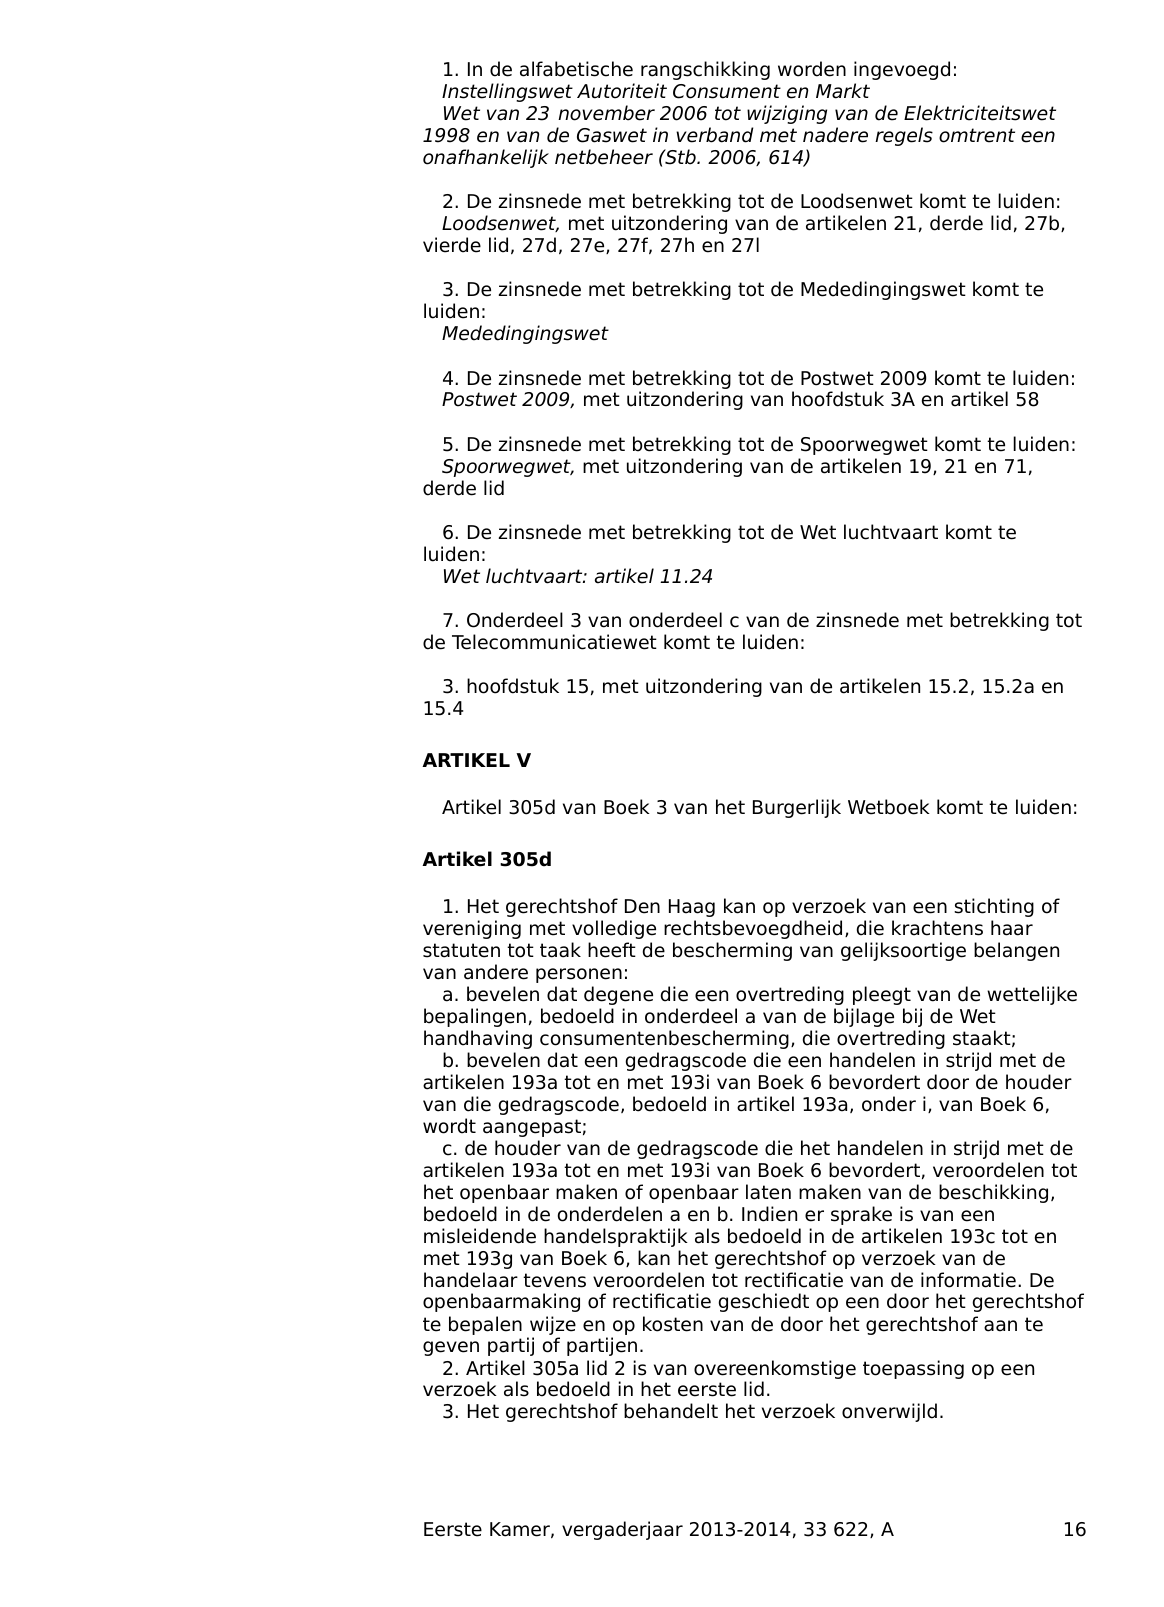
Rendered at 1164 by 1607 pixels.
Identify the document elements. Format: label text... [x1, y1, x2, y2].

subtitle ARTIKEL V [422, 750, 1087, 772]
text Instellingswet Autoriteit Consument en Markt [422, 81, 1087, 103]
text 3. De zinsnede met betrekking tot de Mededingingswet komt te luiden: [422, 279, 1087, 323]
text 1. In de alfabetische rangschikking worden ingevoegd: [422, 59, 1087, 81]
text a. bevelen dat degene die een overtreding pleegt van de wettelijke bepalingen, bedoeld in onderdeel a van de bijlage bij de Wet handhaving consumentenbescherming, die overtreding staakt; [422, 984, 1087, 1050]
text 2. De zinsnede met betrekking tot de Loodsenwet komt te luiden: [422, 191, 1087, 213]
text c. de houder van de gedragscode die het handelen in strijd met de artikelen 193a tot en met 193i van Boek 6 bevordert, veroordelen tot het openbaar maken of openbaar laten maken van de beschikking, bedoeld in de onderdelen a en b. Indien er sprake is van een misleidende handelspraktijk als bedoeld in de artikelen 193c tot en met 193g van Boek 6, kan het gerechtshof op verzoek van de handelaar tevens veroordelen tot rectificatie van de informatie. De openbaarmaking of rectificatie geschiedt op een door het gerechtshof te bepalen wijze en op kosten van de door het gerechtshof aan te geven partij of partijen. [422, 1138, 1087, 1357]
text 4. De zinsnede met betrekking tot de Postwet 2009 komt te luiden: [422, 367, 1087, 389]
text Loodsenwet, met uitzondering van de artikelen 21, derde lid, 27b, vierde lid, 27d, 27e, 27f, 27h en 27l [422, 213, 1087, 257]
text b. bevelen dat een gedragscode die een handelen in strijd met de artikelen 193a tot en met 193i van Boek 6 bevordert door de houder van die gedragscode, bedoeld in artikel 193a, onder i, van Boek 6, wordt aangepast; [422, 1050, 1087, 1138]
text 3. hoofdstuk 15, met uitzondering van de artikelen 15.2, 15.2a en 15.4 [422, 676, 1087, 720]
text Artikel 305d van Boek 3 van het Burgerlijk Wetboek komt te luiden: [422, 797, 1087, 819]
text Spoorwegwet, met uitzondering van de artikelen 19, 21 en 71, derde lid [422, 456, 1087, 499]
text 5. De zinsnede met betrekking tot de Spoorwegwet komt te luiden: [422, 433, 1087, 456]
text 7. Onderdeel 3 van onderdeel c van de zinsnede met betrekking tot de Telecommunicatiewet komt te luiden: [422, 610, 1087, 654]
text 2. Artikel 305a lid 2 is van overeenkomstige toepassing op een verzoek als bedoeld in het eerste lid. [422, 1357, 1087, 1401]
subtitle Artikel 305d [422, 849, 1087, 871]
text 1. Het gerechtshof Den Haag kan op verzoek van een stichting of vereniging met volledige rechtsbevoegdheid, die krachtens haar statuten tot taak heeft de bescherming van gelijksoortige belangen van andere personen: [422, 896, 1087, 984]
text Wet van 23 november 2006 tot wijziging van de Elektriciteitswet 1998 en van de Gaswet in verband met nadere regels omtrent een onafhankelijk netbeheer (Stb. 2006, 614) [422, 103, 1087, 169]
text Wet luchtvaart: artikel 11.24 [422, 566, 1087, 588]
text 3. Het gerechtshof behandelt het verzoek onverwijld. [422, 1401, 1087, 1423]
text 6. De zinsnede met betrekking tot de Wet luchtvaart komt te luiden: [422, 522, 1087, 566]
text Mededingingswet [422, 323, 1087, 345]
text Postwet 2009, met uitzondering van hoofdstuk 3A en artikel 58 [422, 389, 1087, 411]
